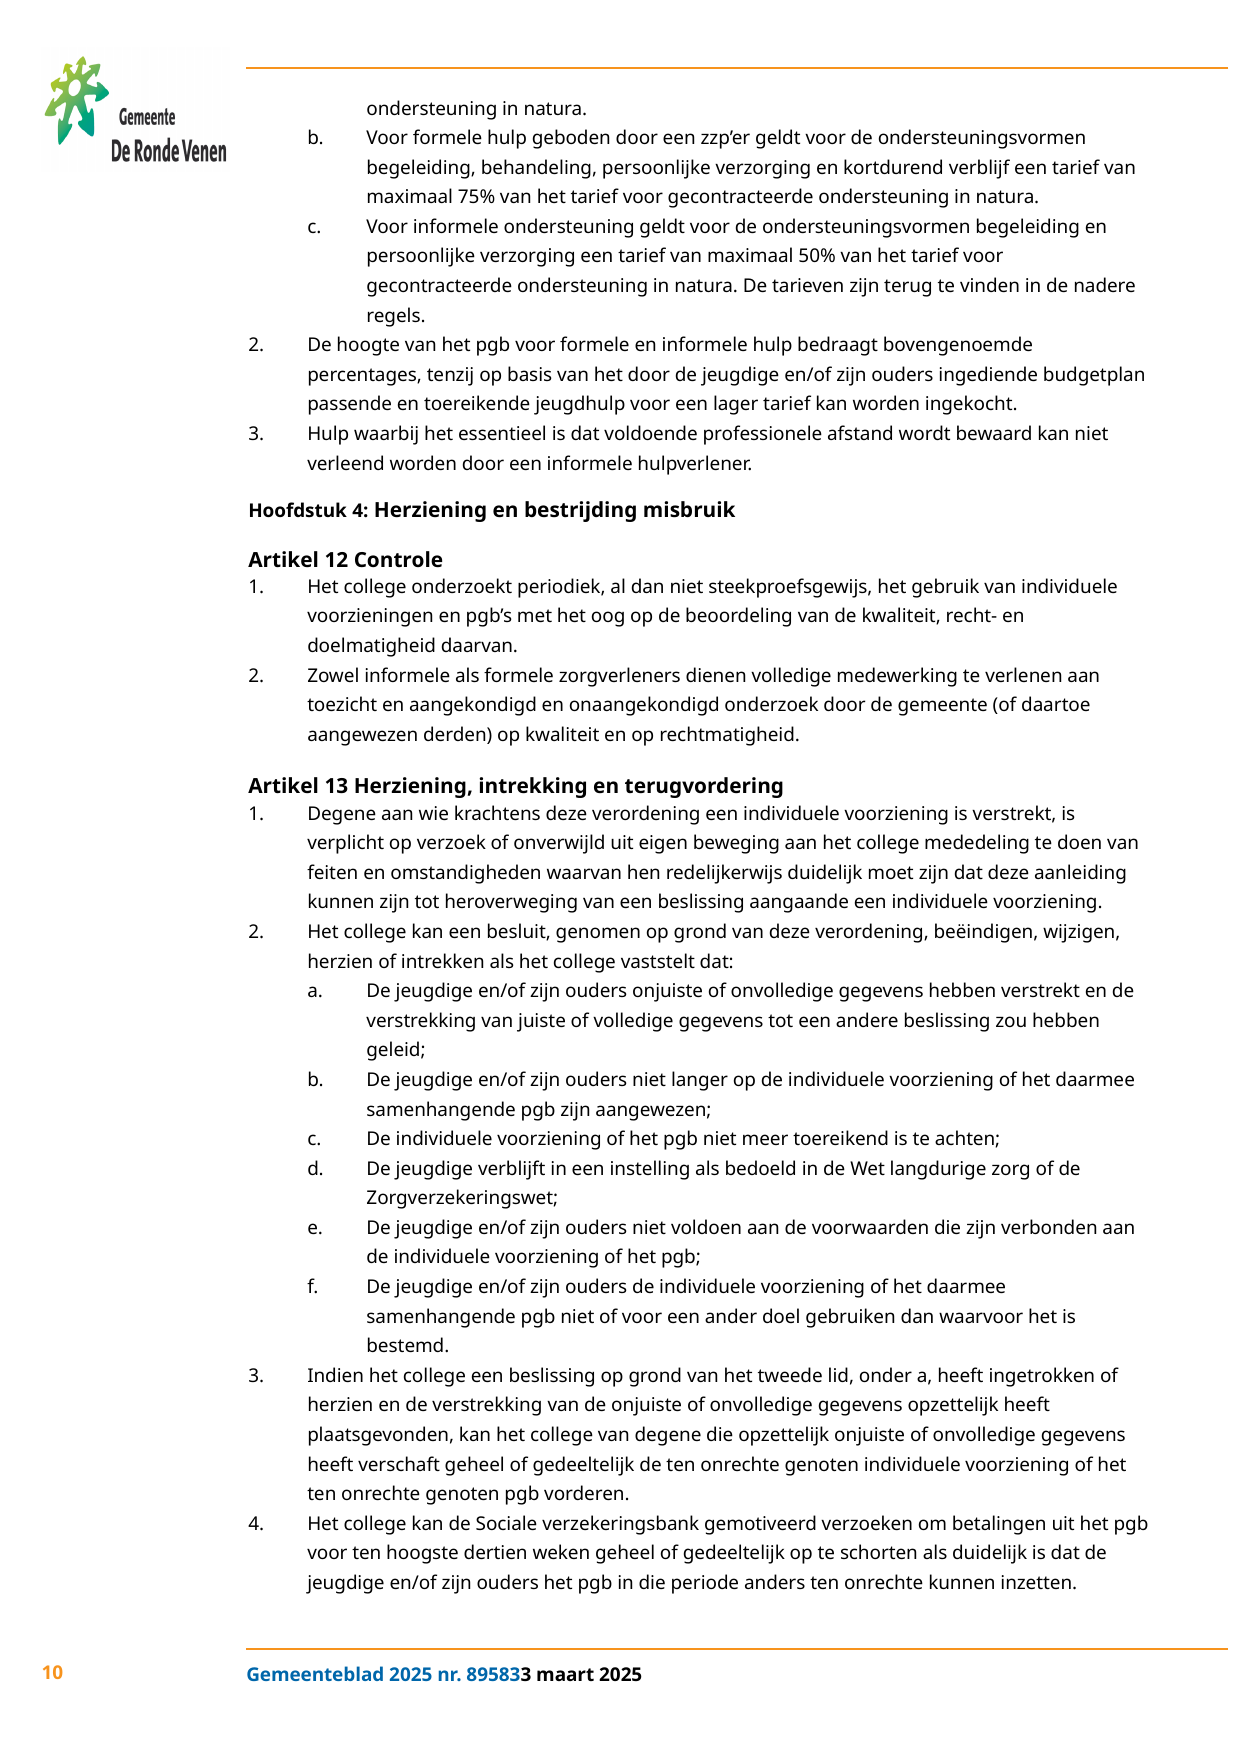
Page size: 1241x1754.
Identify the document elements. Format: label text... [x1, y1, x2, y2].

list De hoogte van het pgb voor formele en informele hulp bedraagt bovengenoemde percentages, tenzij op basis van het door de jeugdige en/of zijn ouders ingediende budgetplan passende en toereikende jeugdhulp voor een lager tarief kan worden ingekocht. [248, 331, 1152, 416]
list De jeugdige en/of zijn ouders de individuele voorziening of het daarmee samenhangende pgb niet of voor een ander doel gebruiken dan waarvoor het is bestemd. [307, 1273, 1152, 1358]
list Voor formele hulp geboden door een zzp’er geldt voor de ondersteuningsvormen begeleiding, behandeling, persoonlijke verzorging en kortdurend verblijf een tarief van maximaal 75% van het tarief voor gecontracteerde ondersteuning in natura. [307, 124, 1152, 209]
list Indien het college een beslissing op grond van het tweede lid, onder a, heeft ingetrokken of herzien en de verstrekking van de onjuiste of onvolledige gegevens opzettelijk heeft plaatsgevonden, kan het college van degene die opzettelijk onjuiste of onvolledige gegevens heeft verschaft geheel of gedeeltelijk de ten onrechte genoten individuele voorziening of het ten onrechte genoten pgb vorderen. [248, 1362, 1152, 1506]
list Voor informele ondersteuning geldt voor de ondersteuningsvormen begeleiding en persoonlijke verzorging een tarief van maximaal 50% van het tarief voor gecontracteerde ondersteuning in natura. De tarieven zijn terug te vinden in de nadere regels. [307, 213, 1152, 328]
list De jeugdige verblijft in een instelling als bedoeld in de Wet langdurige zorg of de Zorgverzekeringswet; [307, 1155, 1152, 1210]
list Het college kan de Sociale verzekeringsbank gemotiveerd verzoeken om betalingen uit het pgb voor ten hoogste dertien weken geheel of gedeeltelijk op te schorten als duidelijk is dat de jeugdige en/of zijn ouders het pgb in die periode anders ten onrechte kunnen inzetten. [248, 1510, 1152, 1595]
list De jeugdige en/of zijn ouders onjuiste of onvolledige gegevens hebben verstrekt en de verstrekking van juiste of volledige gegevens tot een andere beslissing zou hebben geleid; [307, 977, 1152, 1062]
list Degene aan wie krachtens deze verordening een individuele voorziening is verstrekt, is verplicht op verzoek of onverwijld uit eigen beweging aan het college mededeling te doen van feiten en omstandigheden waarvan hen redelijkerwijs duidelijk moet zijn dat deze aanleiding kunnen zijn tot heroverweging van een beslissing aangaande een individuele voorziening. [248, 800, 1152, 914]
text Artikel 12 Controle [248, 545, 1152, 573]
list Het college kan een besluit, genomen op grond van deze verordening, beëindigen, wijzigen, herzien of intrekken als het college vaststelt dat: [248, 918, 1152, 973]
picture [41, 47, 231, 172]
list ondersteuning in natura. [307, 95, 1152, 121]
list Zowel informele als formele zorgverleners dienen volledige medewerking te verlenen aan toezicht en aangekondigd en onaangekondigd onderzoek door de gemeente (of daartoe aangewezen derden) op kwaliteit en op rechtmatigheid. [248, 662, 1152, 747]
text Hoofdstuk 4: Herziening en bestrijding misbruik [248, 495, 1152, 524]
list De jeugdige en/of zijn ouders niet voldoen aan de voorwaarden die zijn verbonden aan de individuele voorziening of het pgb; [307, 1214, 1152, 1269]
text Artikel 13 Herziening, intrekking en terugvordering [248, 771, 1152, 800]
list Het college onderzoekt periodiek, al dan niet steekproefsgewijs, het gebruik van individuele voorzieningen en pgb’s met het oog op de beoordeling van de kwaliteit, recht- en doelmatigheid daarvan. [248, 573, 1152, 658]
list Hulp waarbij het essentieel is dat voldoende professionele afstand wordt bewaard kan niet verleend worden door een informele hulpverlener. [248, 420, 1152, 476]
list De jeugdige en/of zijn ouders niet langer op de individuele voorziening of het daarmee samenhangende pgb zijn aangewezen; [307, 1066, 1152, 1121]
list De individuele voorziening of het pgb niet meer toereikend is te achten; [307, 1125, 1152, 1151]
